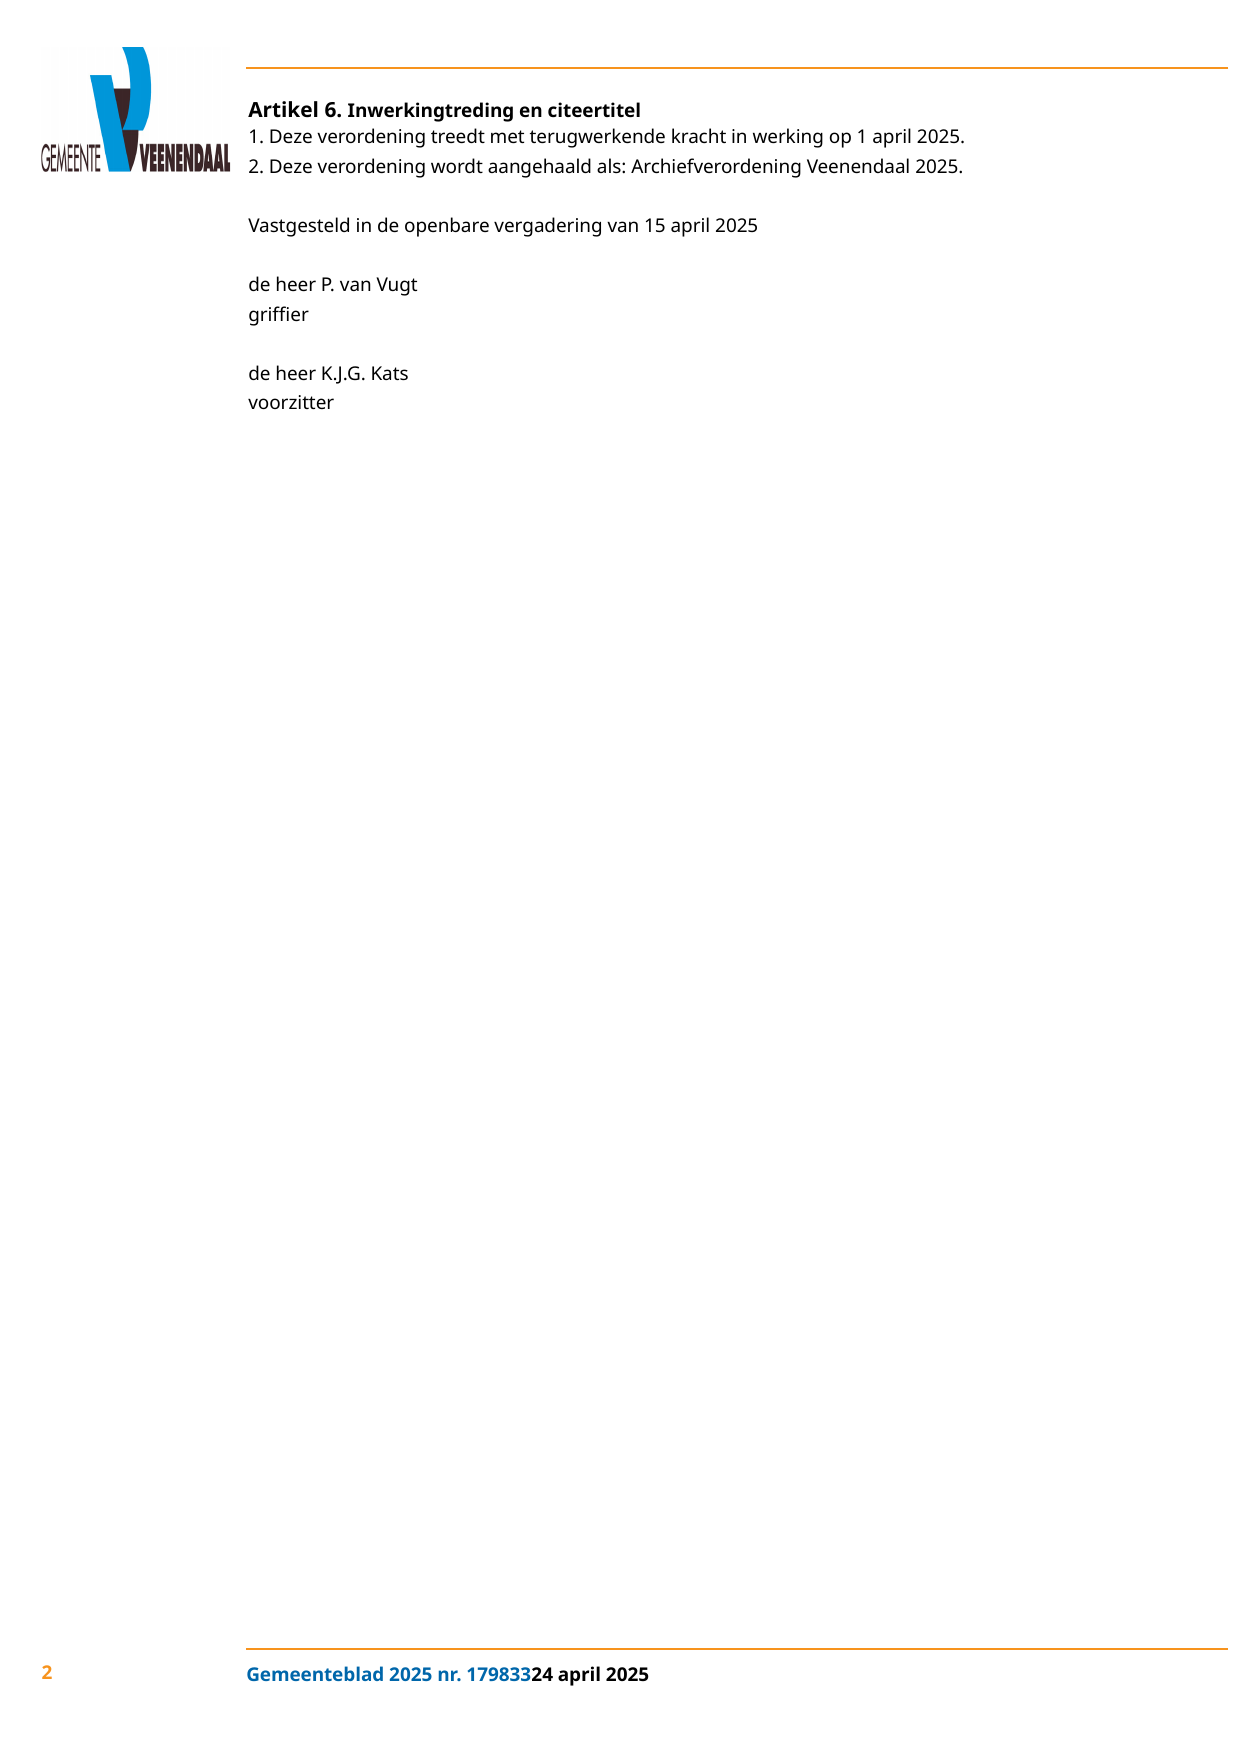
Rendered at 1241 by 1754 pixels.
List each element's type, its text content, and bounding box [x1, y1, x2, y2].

picture [123, 47, 231, 172]
text de heer P. van Vugt [248, 271, 1152, 297]
text Vastgesteld in de openbare vergadering van 15 april 2025 [248, 212, 1152, 238]
text Artikel 6. Inwerkingtreding en citeertitel [248, 95, 1152, 123]
text 1. Deze verordening treedt met terugwerkende kracht in werking op 1 april 2025. [248, 123, 1152, 149]
text de heer K.J.G. Kats [248, 360, 1152, 386]
picture [41, 47, 130, 172]
text 2. Deze verordening wordt aangehaald als: Archiefverordening Veenendaal 2025. [248, 153, 1152, 178]
text voorzitter [248, 389, 1152, 415]
text griffier [248, 301, 1152, 326]
